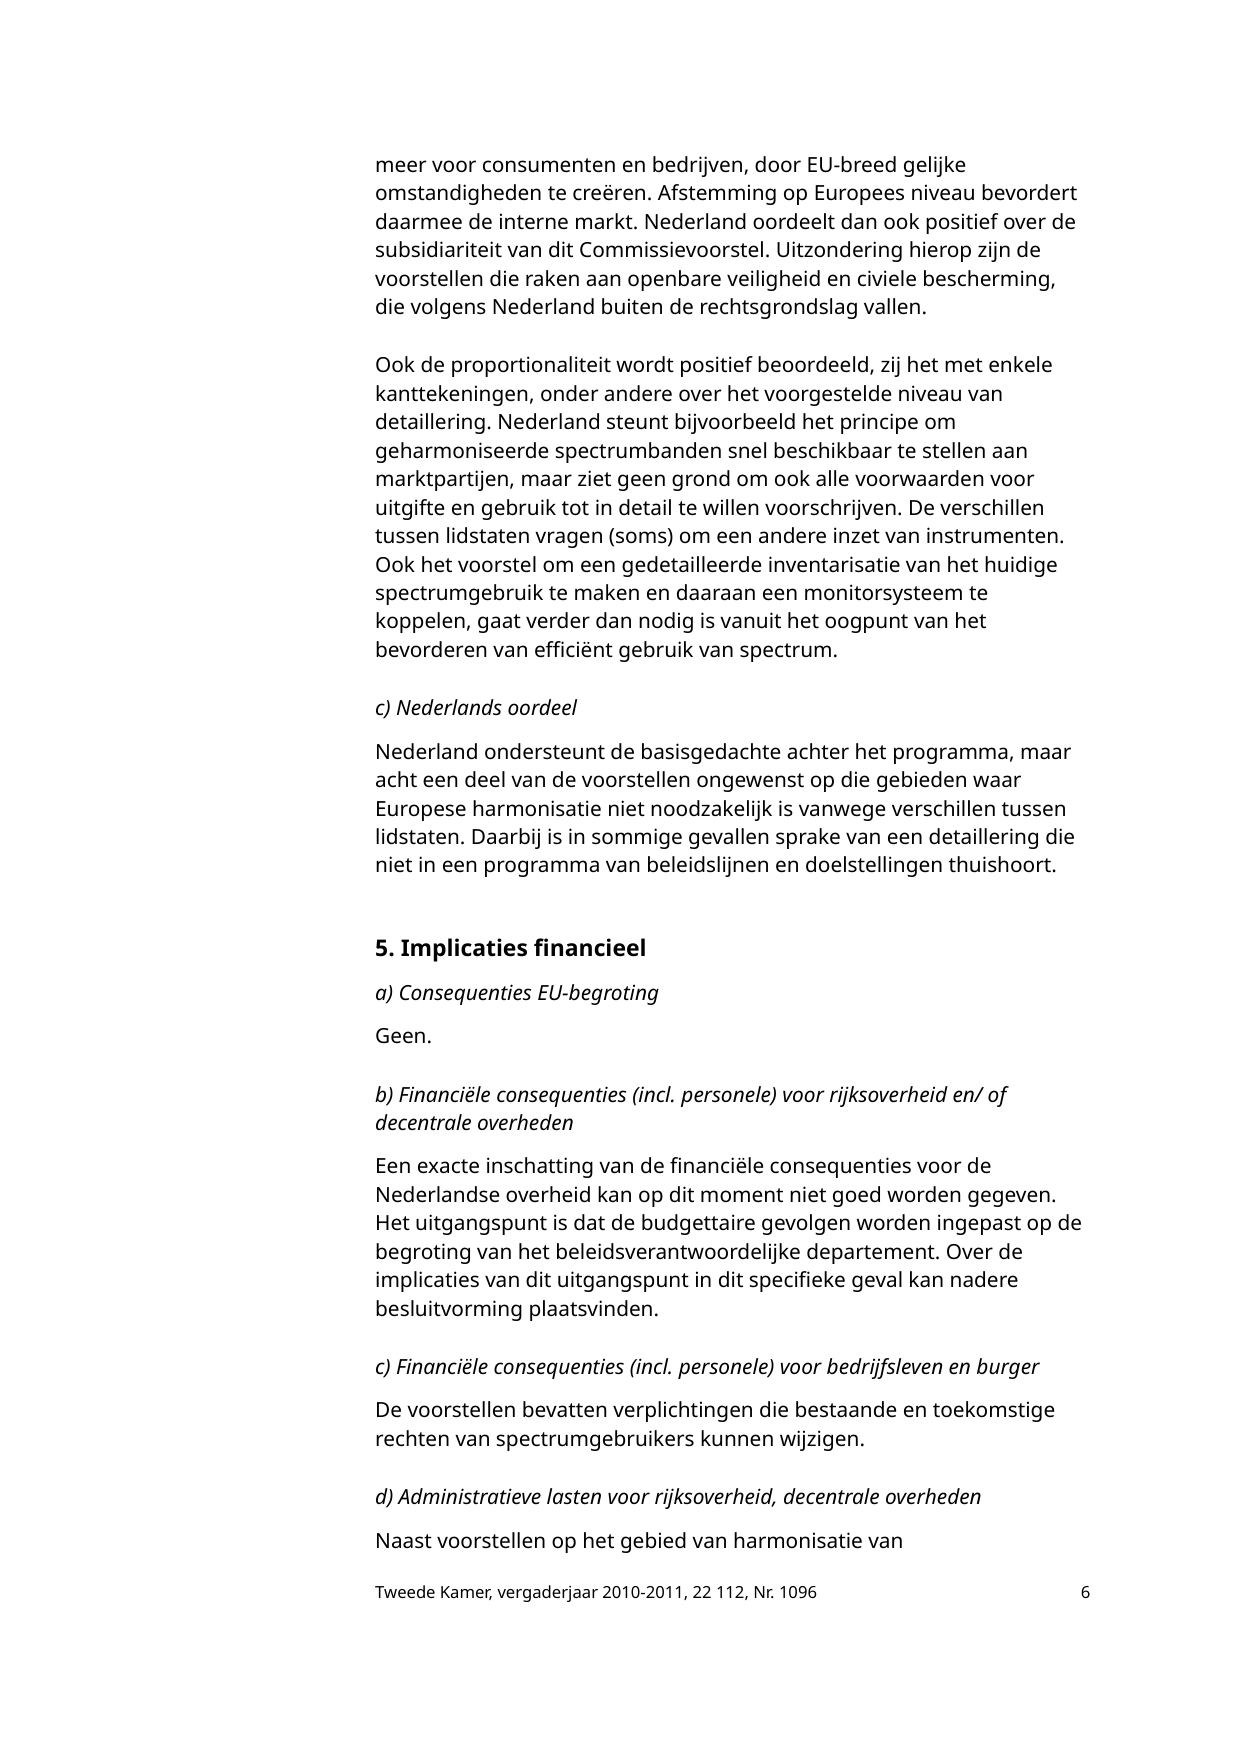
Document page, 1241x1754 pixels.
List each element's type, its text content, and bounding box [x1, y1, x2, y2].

text De voorstellen bevatten verplichtingen die bestaande en toekomstige rechten van spectrumgebruikers kunnen wijzigen. [375, 1396, 1090, 1452]
text meer voor consumenten en bedrijven, door EU-breed gelijke omstandigheden te creëren. Afstemming op Europees niveau bevordert daarmee de interne markt. Nederland oordeelt dan ook positief over de subsidiariteit van dit Commissievoorstel. Uitzondering hierop zijn de voorstellen die raken aan openbare veiligheid en civiele bescherming, die volgens Nederland buiten de rechtsgrondslag vallen. [375, 150, 1090, 321]
text c) Financiële consequenties (incl. personele) voor bedrijfsleven en burger [375, 1352, 1090, 1381]
text c) Nederlands oordeel [375, 693, 1090, 722]
text Een exacte inschatting van de financiële consequenties voor de Nederlandse overheid kan op dit moment niet goed worden gegeven. Het uitgangspunt is dat de budgettaire gevolgen worden ingepast op de begroting van het beleidsverantwoordelijke departement. Over de implicaties van dit uitgangspunt in dit specifieke geval kan nadere besluitvorming plaatsvinden. [375, 1152, 1090, 1322]
text Nederland ondersteunt de basisgedachte achter het programma, maar acht een deel van de voorstellen ongewenst op die gebieden waar Europese harmonisatie niet noodzakelijk is vanwege verschillen tussen lidstaten. Daarbij is in sommige gevallen sprake van een detaillering die niet in een programma van beleidslijnen en doelstellingen thuishoort. [375, 737, 1090, 879]
text Geen. [375, 1021, 1090, 1050]
text d) Administratieve lasten voor rijksoverheid, decentrale overheden [375, 1482, 1090, 1511]
text Ook de proportionaliteit wordt positief beoordeeld, zij het met enkele kanttekeningen, onder andere over het voorgestelde niveau van detaillering. Nederland steunt bijvoorbeeld het principe om geharmoniseerde spectrumbanden snel beschikbaar te stellen aan marktpartijen, maar ziet geen grond om ook alle voorwaarden voor uitgifte en gebruik tot in detail te willen voorschrijven. De verschillen tussen lidstaten vragen (soms) om een andere inzet van instrumenten. Ook het voorstel om een gedetailleerde inventarisatie van het huidige spectrumgebruik te maken en daaraan een monitorsysteem te koppelen, gaat verder dan nodig is vanuit het oogpunt van het bevorderen van efficiënt gebruik van spectrum. [375, 351, 1090, 663]
subtitle 5. Implicaties financieel [375, 932, 1090, 963]
text a) Consequenties EU-begroting [375, 978, 1090, 1006]
text b) Financiële consequenties (incl. personele) voor rijksoverheid en/ of decentrale overheden [375, 1080, 1090, 1137]
text Naast voorstellen op het gebied van harmonisatie van [375, 1526, 1090, 1554]
